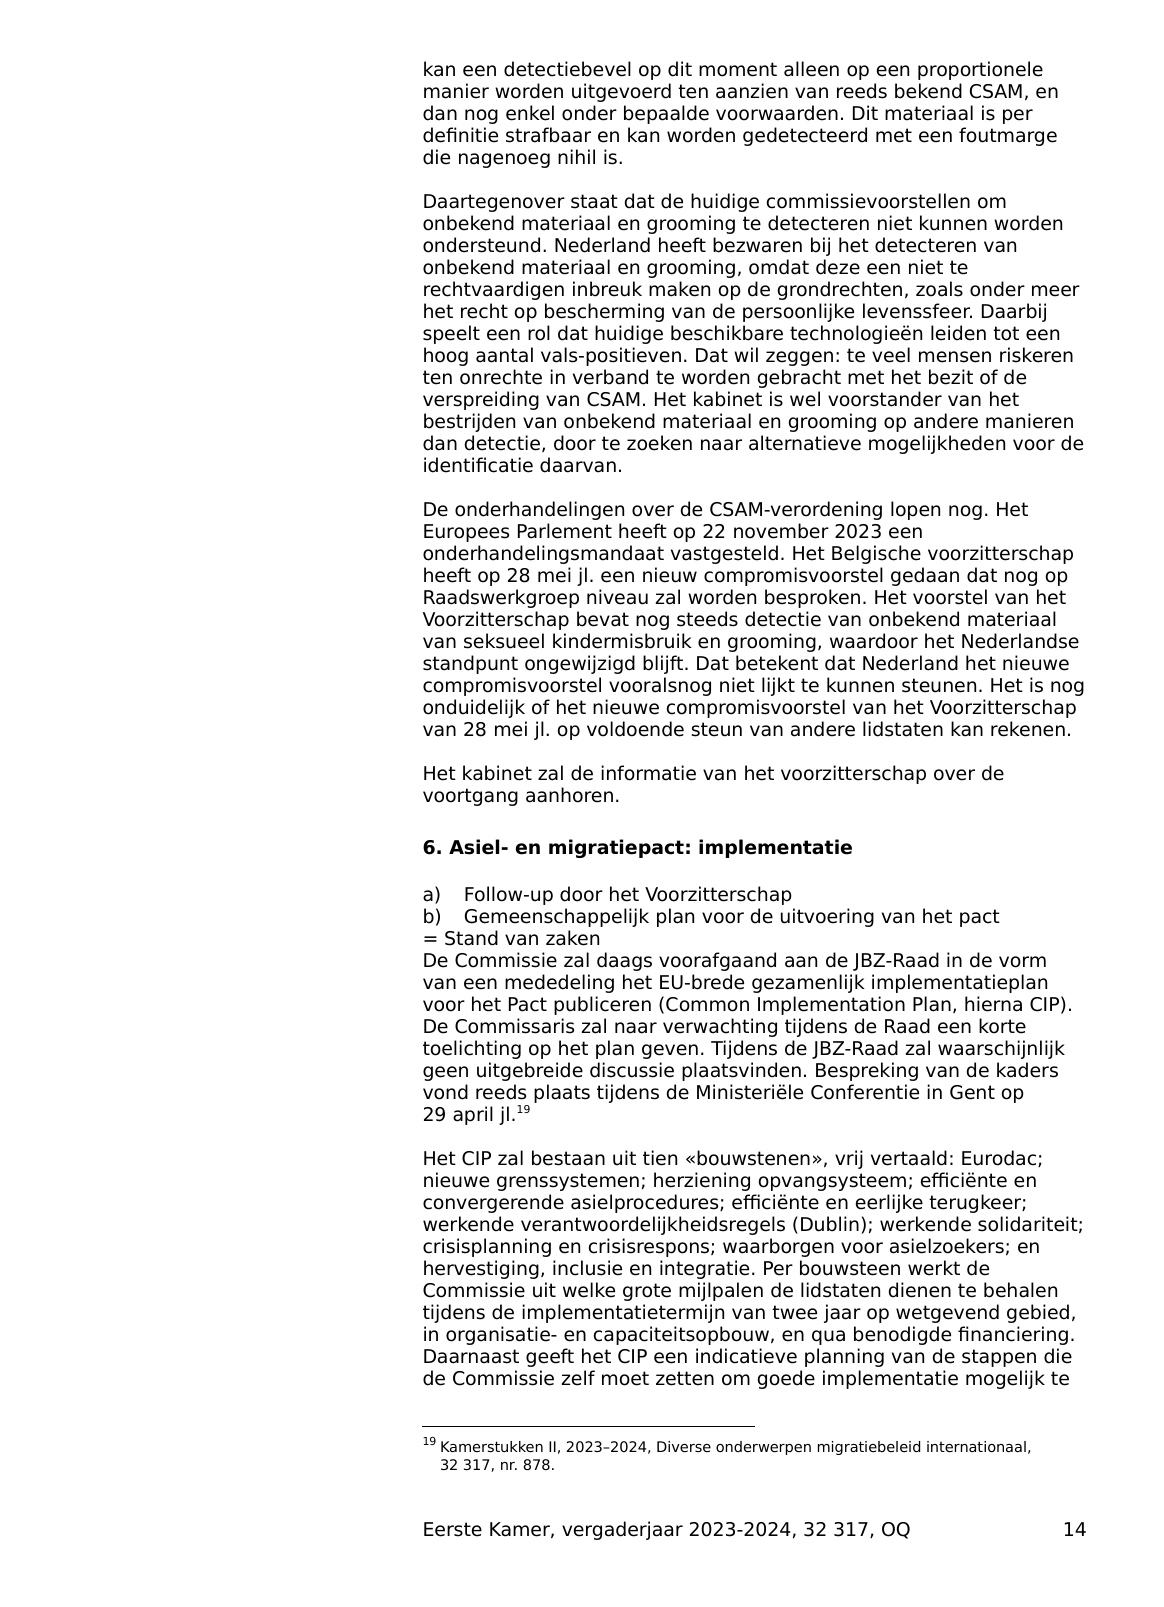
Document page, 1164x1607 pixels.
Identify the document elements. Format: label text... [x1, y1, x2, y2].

text De Commissie zal daags voorafgaand aan de JBZ-Raad in de vorm van een mededeling het EU-brede gezamenlijk implementatieplan voor het Pact publiceren (Common Implementation Plan, hierna CIP). De Commissaris zal naar verwachting tijdens de Raad een korte toelichting op het plan geven. Tijdens de JBZ-Raad zal waarschijnlijk geen uitgebreide discussie plaatsvinden. Bespreking van de kaders vond reeds plaats tijdens de Ministeriële Conferentie in Gent op 29 april jl. [422, 950, 1087, 1126]
text Daartegenover staat dat de huidige commissievoorstellen om onbekend materiaal en grooming te detecteren niet kunnen worden ondersteund. Nederland heeft bezwaren bij het detecteren van onbekend materiaal en grooming, omdat deze een niet te rechtvaardigen inbreuk maken op de grondrechten, zoals onder meer het recht op bescherming van de persoonlijke levenssfeer. Daarbij speelt een rol dat huidige beschikbare technologieën leiden tot een hoog aantal vals-positieven. Dat wil zeggen: te veel mensen riskeren ten onrechte in verband te worden gebracht met het bezit of de verspreiding van CSAM. Het kabinet is wel voorstander van het bestrijden van onbekend materiaal en grooming op andere manieren dan detectie, door te zoeken naar alternatieve mogelijkheden voor de identificatie daarvan. [422, 191, 1087, 477]
text Het CIP zal bestaan uit tien «bouwstenen», vrij vertaald: Eurodac; nieuwe grenssystemen; herziening opvangsysteem; efficiënte en convergerende asielprocedures; efficiënte en eerlijke terugkeer; werkende verantwoordelijkheidsregels (Dublin); werkende solidariteit; crisisplanning en crisisrespons; waarborgen voor asielzoekers; en hervestiging, inclusie en integratie. Per bouwsteen werkt de Commissie uit welke grote mijlpalen de lidstaten dienen te behalen tijdens de implementatietermijn van twee jaar op wetgevend gebied, in organisatie- en capaciteitsopbouw, en qua benodigde financiering. Daarnaast geeft het CIP een indicatieve planning van de stappen die de Commissie zelf moet zetten om goede implementatie mogelijk te [422, 1148, 1087, 1390]
text Het kabinet zal de informatie van het voorzitterschap over de voortgang aanhoren. [422, 763, 1087, 807]
text b) Gemeenschappelijk plan voor de uitvoering van het pact [422, 906, 1087, 928]
text Kamerstukken II, 2023–2024, Diverse onderwerpen migratiebeleid internationaal, 32 317, nr. 878. [422, 1435, 1087, 1474]
text kan een detectiebevel op dit moment alleen op een proportionele manier worden uitgevoerd ten aanzien van reeds bekend CSAM, en dan nog enkel onder bepaalde voorwaarden. Dit materiaal is per definitie strafbaar en kan worden gedetecteerd met een foutmarge die nagenoeg nihil is. [422, 59, 1087, 169]
text De onderhandelingen over de CSAM-verordening lopen nog. Het Europees Parlement heeft op 22 november 2023 een onderhandelingsmandaat vastgesteld. Het Belgische voorzitterschap heeft op 28 mei jl. een nieuw compromisvoorstel gedaan dat nog op Raadswerkgroep niveau zal worden besproken. Het voorstel van het Voorzitterschap bevat nog steeds detectie van onbekend materiaal van seksueel kindermisbruik en grooming, waardoor het Nederlandse standpunt ongewijzigd blijft. Dat betekent dat Nederland het nieuwe compromisvoorstel vooralsnog niet lijkt te kunnen steunen. Het is nog onduidelijk of het nieuwe compromisvoorstel van het Voorzitterschap van 28 mei jl. op voldoende steun van andere lidstaten kan rekenen. [422, 499, 1087, 741]
text a) Follow-up door het Voorzitterschap [422, 884, 1087, 906]
subtitle 6. Asiel- en migratiepact: implementatie [422, 837, 1087, 859]
text = Stand van zaken [422, 928, 1087, 950]
